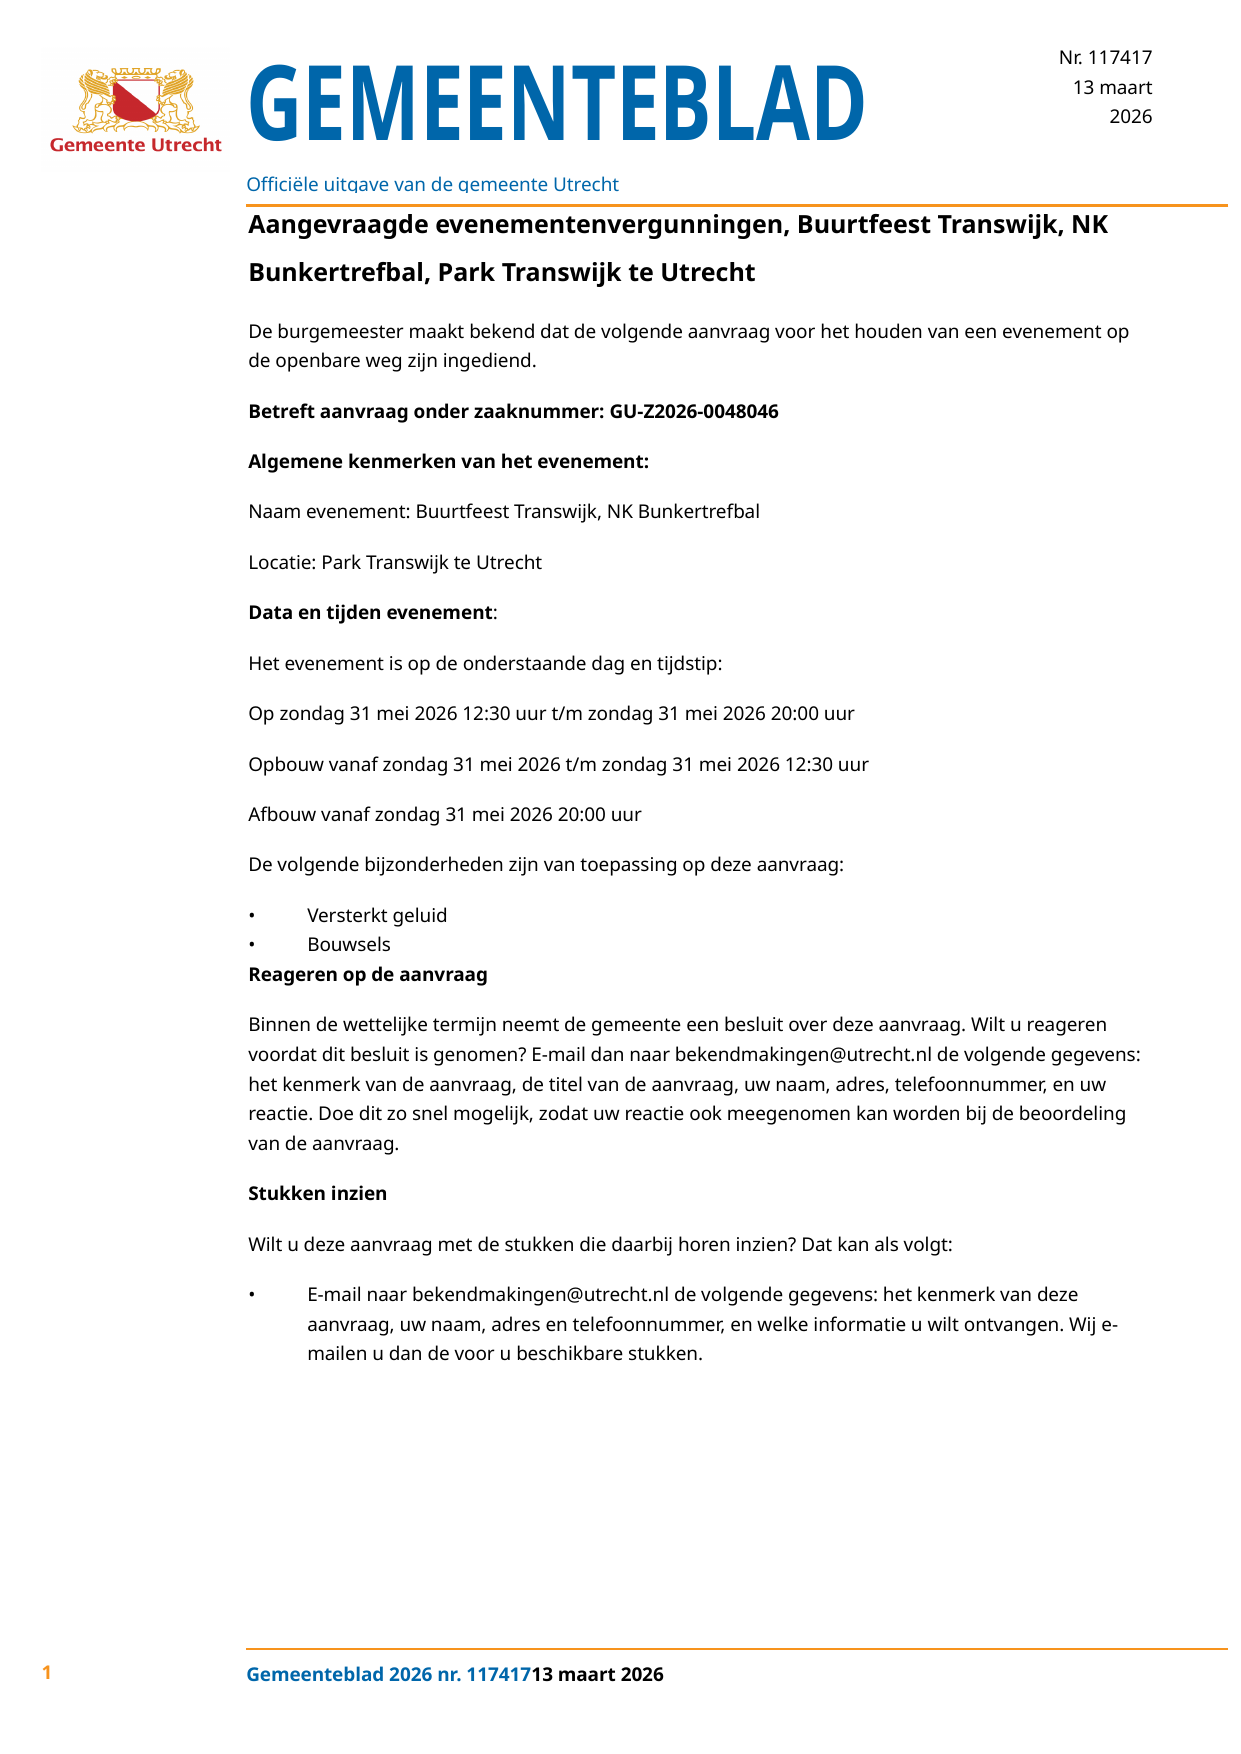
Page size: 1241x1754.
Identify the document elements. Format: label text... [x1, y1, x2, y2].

text Het evenement is op de onderstaande dag en tijdstip: [248, 650, 1152, 676]
text Opbouw vanaf zondag 31 mei 2026 t/m zondag 31 mei 2026 12:30 uur [248, 751, 1152, 777]
text Afbouw vanaf zondag 31 mei 2026 20:00 uur [248, 801, 1152, 827]
text Algemene kenmerken van het evenement: [248, 448, 1152, 474]
text De burgemeester maakt bekend dat de volgende aanvraag voor het houden van een evenement op de openbare weg zijn ingediend. [248, 318, 1152, 373]
list Bouwsels [248, 932, 1152, 957]
list Versterkt geluid [248, 902, 1152, 928]
text Locatie: Park Transwijk te Utrecht [248, 549, 1152, 575]
text Data en tijden evenement: [248, 599, 1152, 625]
text Reageren op de aanvraag [248, 961, 1152, 987]
text Aangevraagde evenementenvergunningen, Buurtfeest Transwijk, NK Bunkertrefbal, Park Transwijk te Utrecht [248, 207, 1152, 288]
text Op zondag 31 mei 2026 12:30 uur t/m zondag 31 mei 2026 20:00 uur [248, 700, 1152, 726]
picture [41, 47, 231, 172]
text Naam evenement: Buurtfeest Transwijk, NK Bunkertrefbal [248, 499, 1152, 524]
text Binnen de wettelijke termijn neemt de gemeente een besluit over deze aanvraag. Wilt u reageren voordat dit besluit is genomen? E-mail dan naar bekendmakingen@utrecht.nl de volgende gegevens: het kenmerk van de aanvraag, de titel van de aanvraag, uw naam, adres, telefoonnummer, en uw reactie. Doe dit zo snel mogelijk, zodat uw reactie ook meegenomen kan worden bij de beoordeling van de aanvraag. [248, 1012, 1152, 1156]
text Wilt u deze aanvraag met de stukken die daarbij horen inzien? Dat kan als volgt: [248, 1231, 1152, 1257]
list E-mail naar bekendmakingen@utrecht.nl de volgende gegevens: het kenmerk van deze aanvraag, uw naam, adres en telefoonnummer, en welke informatie u wilt ontvangen. Wij e-mailen u dan de voor u beschikbare stukken. [248, 1281, 1152, 1366]
text De volgende bijzonderheden zijn van toepassing op deze aanvraag: [248, 852, 1152, 877]
text Betreft aanvraag onder zaaknummer: GU-Z2026-0048046 [248, 398, 1152, 424]
text Stukken inzien [248, 1180, 1152, 1206]
